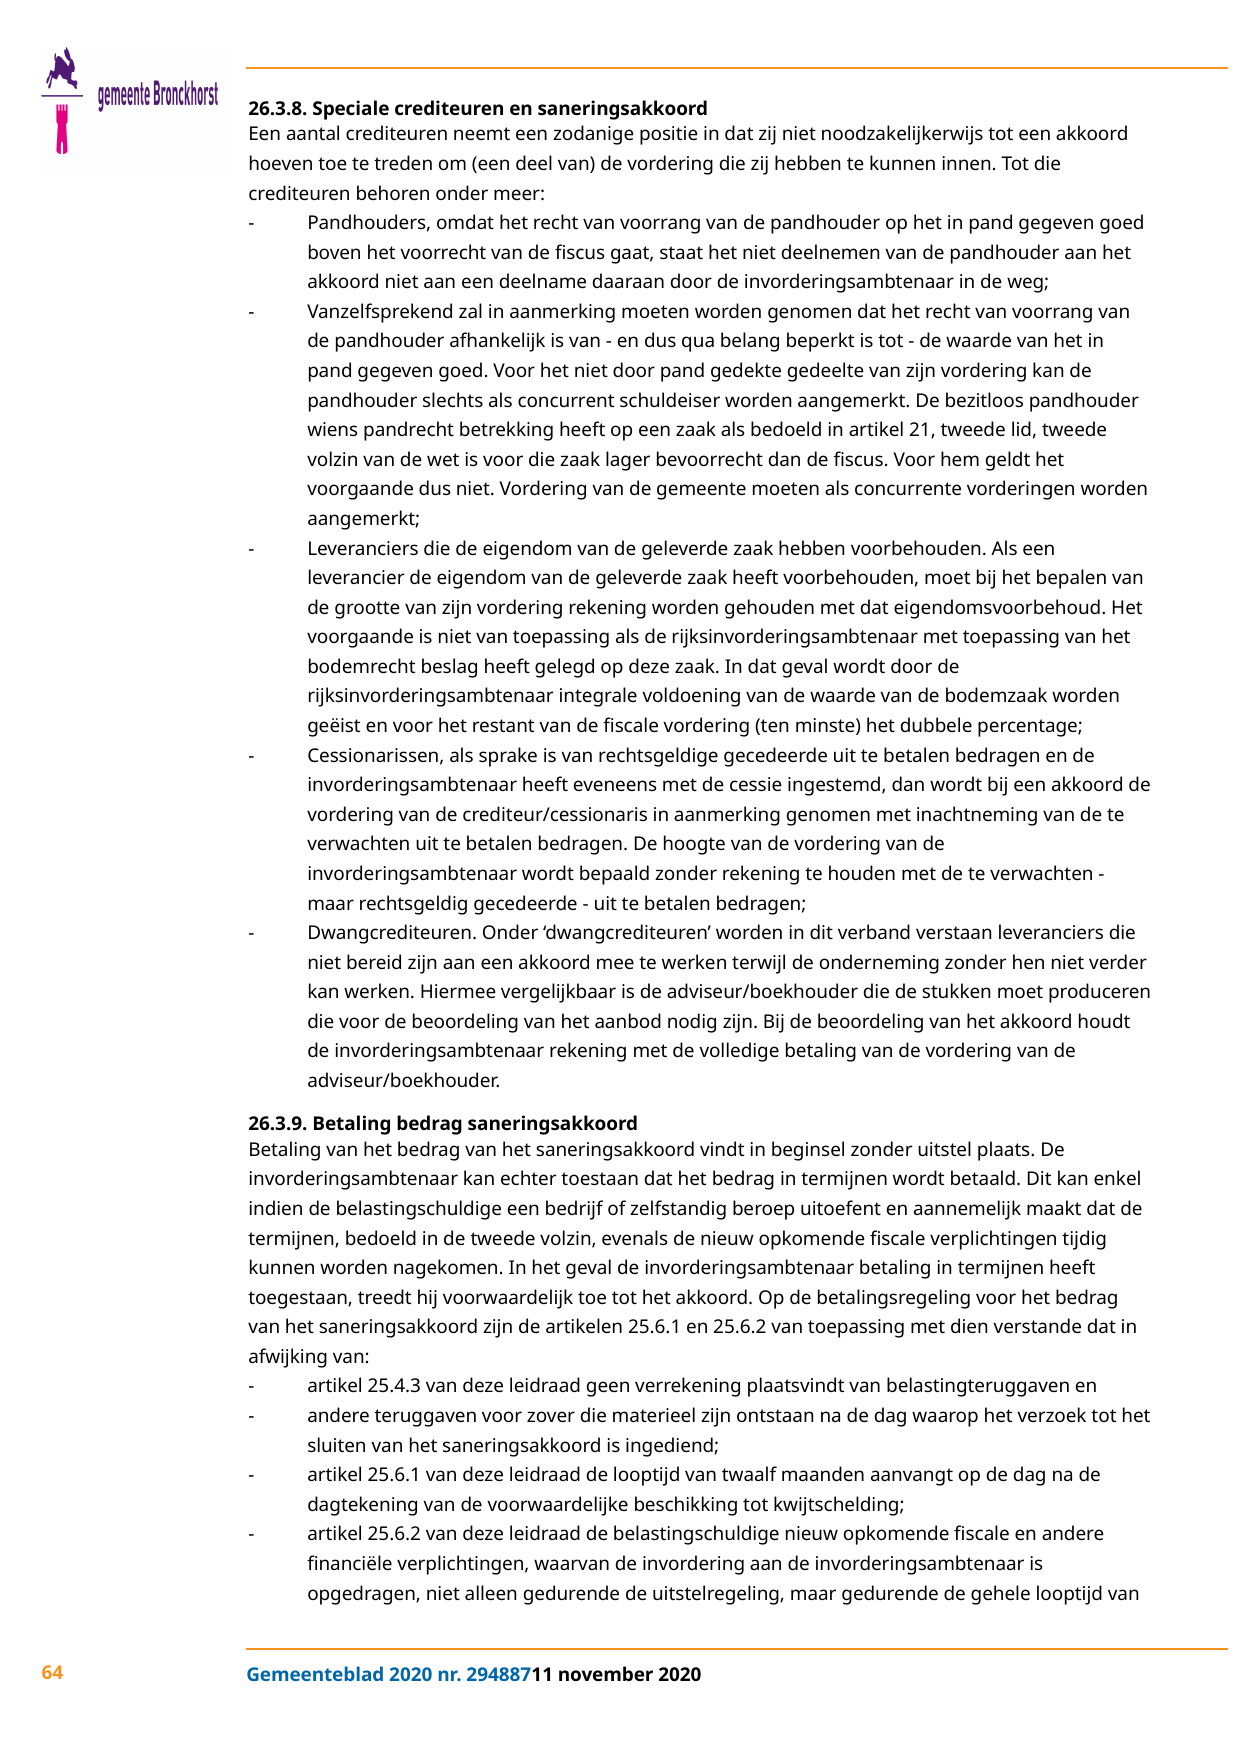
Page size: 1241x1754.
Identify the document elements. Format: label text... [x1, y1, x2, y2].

list Pandhouders, omdat het recht van voorrang van de pandhouder op het in pand gegeven goed boven het voorrecht van de fiscus gaat, staat het niet deelnemen van de pandhouder aan het akkoord niet aan een deelname daaraan door de invorderingsambtenaar in de weg; [248, 209, 1152, 294]
text Een aantal crediteuren neemt een zodanige positie in dat zij niet noodzakelijkerwijs tot een akkoord hoeven toe te treden om (een deel van) de vordering die zij hebben te kunnen innen. Tot die crediteuren behoren onder meer: [248, 121, 1152, 205]
picture [41, 47, 231, 172]
list artikel 25.6.2 van deze leidraad de belastingschuldige nieuw opkomende fiscale en andere financiële verplichtingen, waarvan de invordering aan de invorderingsambtenaar is opgedragen, niet alleen gedurende de uitstelregeling, maar gedurende de gehele looptijd van [248, 1521, 1152, 1606]
text 26.3.8. Speciale crediteuren en saneringsakkoord [248, 95, 1152, 121]
list Vanzelfsprekend zal in aanmerking moeten worden genomen dat het recht van voorrang van de pandhouder afhankelijk is van - en dus qua belang beperkt is tot - de waarde van het in pand gegeven goed. Voor het niet door pand gedekte gedeelte van zijn vordering kan de pandhouder slechts als concurrent schuldeiser worden aangemerkt. De bezitloos pandhouder wiens pandrecht betrekking heeft op een zaak als bedoeld in artikel 21, tweede lid, tweede volzin van de wet is voor die zaak lager bevoorrecht dan de fiscus. Voor hem geldt het voorgaande dus niet. Vordering van de gemeente moeten als concurrente vorderingen worden aangemerkt; [248, 298, 1152, 531]
list Dwangcrediteuren. Onder ‘dwangcrediteuren’ worden in dit verband verstaan leveranciers die niet bereid zijn aan een akkoord mee te werken terwijl de onderneming zonder hen niet verder kan werken. Hiermee vergelijkbaar is de adviseur/boekhouder die de stukken moet produceren die voor de beoordeling van het aanbod nodig zijn. Bij de beoordeling van het akkoord houdt de invorderingsambtenaar rekening met de volledige betaling van de vordering van de adviseur/boekhouder. [248, 919, 1152, 1093]
list andere teruggaven voor zover die materieel zijn ontstaan na de dag waarop het verzoek tot het sluiten van het saneringsakkoord is ingediend; [248, 1402, 1152, 1458]
list artikel 25.4.3 van deze leidraad geen verrekening plaatsvindt van belastingteruggaven en [248, 1373, 1152, 1398]
list artikel 25.6.1 van deze leidraad de looptijd van twaalf maanden aanvangt op de dag na de dagtekening van de voorwaardelijke beschikking tot kwijtschelding; [248, 1461, 1152, 1517]
text Betaling van het bedrag van het saneringsakkoord vindt in beginsel zonder uitstel plaats. De invorderingsambtenaar kan echter toestaan dat het bedrag in termijnen wordt betaald. Dit kan enkel indien de belastingschuldige een bedrijf of zelfstandig beroep uitoefent en aannemelijk maakt dat de termijnen, bedoeld in de tweede volzin, evenals de nieuw opkomende fiscale verplichtingen tijdig kunnen worden nagekomen. In het geval de invorderingsambtenaar betaling in termijnen heeft toegestaan, treedt hij voorwaardelijk toe tot het akkoord. Op de betalingsregeling voor het bedrag van het saneringsakkoord zijn de artikelen 25.6.1 en 25.6.2 van toepassing met dien verstande dat in afwijking van: [248, 1136, 1152, 1369]
list Cessionarissen, als sprake is van rechtsgeldige gecedeerde uit te betalen bedragen en de invorderingsambtenaar heeft eveneens met de cessie ingestemd, dan wordt bij een akkoord de vordering van de crediteur/cessionaris in aanmerking genomen met inachtneming van de te verwachten uit te betalen bedragen. De hoogte van de vordering van de invorderingsambtenaar wordt bepaald zonder rekening te houden met de te verwachten - maar rechtsgeldig gecedeerde - uit te betalen bedragen; [248, 742, 1152, 915]
text 26.3.9. Betaling bedrag saneringsakkoord [248, 1110, 1152, 1136]
list Leveranciers die de eigendom van de geleverde zaak hebben voorbehouden. Als een leverancier de eigendom van de geleverde zaak heeft voorbehouden, moet bij het bepalen van de grootte van zijn vordering rekening worden gehouden met dat eigendomsvoorbehoud. Het voorgaande is niet van toepassing als de rijksinvorderingsambtenaar met toepassing van het bodemrecht beslag heeft gelegd op deze zaak. In dat geval wordt door de rijksinvorderingsambtenaar integrale voldoening van de waarde van de bodemzaak worden geëist en voor het restant van de fiscale vordering (ten minste) het dubbele percentage; [248, 535, 1152, 738]
